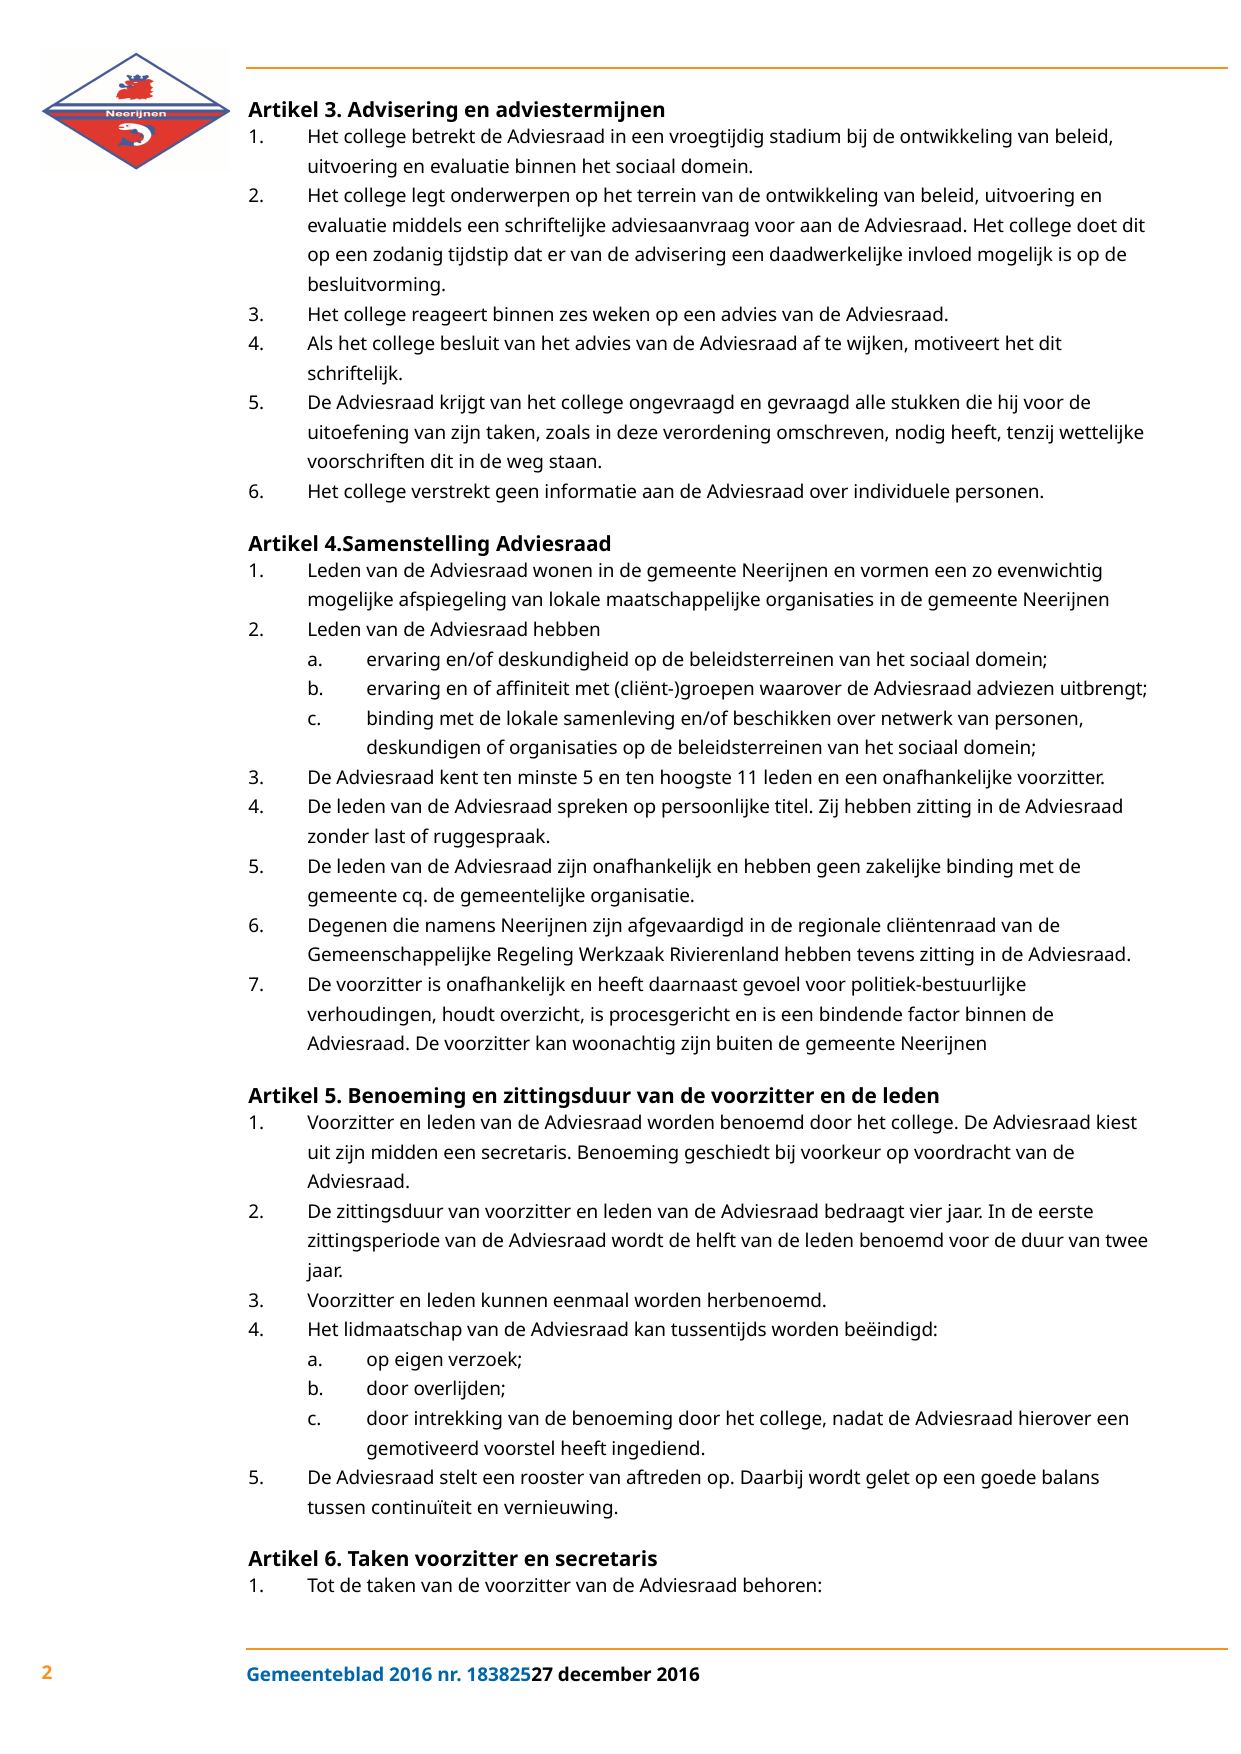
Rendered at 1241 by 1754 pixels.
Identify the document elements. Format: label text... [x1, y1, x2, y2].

list Het college legt onderwerpen op het terrein van de ontwikkeling van beleid, uitvoering en evaluatie middels een schriftelijke adviesaanvraag voor aan de Adviesraad. Het college doet dit op een zodanig tijdstip dat er van de advisering een daadwerkelijke invloed mogelijk is op de besluitvorming. [248, 182, 1152, 297]
list Leden van de Adviesraad wonen in de gemeente Neerijnen en vormen een zo evenwichtig mogelijke afspiegeling van lokale maatschappelijke organisaties in de gemeente Neerijnen [248, 557, 1152, 612]
text Artikel 3. Advisering en adviestermijnen [248, 95, 1152, 123]
list De Adviesraad stelt een rooster van aftreden op. Daarbij wordt gelet op een goede balans tussen continuïteit en vernieuwing. [248, 1464, 1152, 1519]
list Het college verstrekt geen informatie aan de Adviesraad over individuele personen. [248, 478, 1152, 504]
list De Adviesraad kent ten minste 5 en ten hoogste 11 leden en een onafhankelijke voorzitter. [248, 764, 1152, 790]
list ervaring en of affiniteit met (cliënt-)groepen waarover de Adviesraad adviezen uitbrengt; [307, 675, 1152, 701]
list De zittingsduur van voorzitter en leden van de Adviesraad bedraagt vier jaar. In de eerste zittingsperiode van de Adviesraad wordt de helft van de leden benoemd voor de duur van twee jaar. [248, 1198, 1152, 1283]
list Tot de taken van de voorzitter van de Adviesraad behoren: [248, 1573, 1152, 1598]
list Degenen die namens Neerijnen zijn afgevaardigd in de regionale cliëntenraad van de Gemeenschappelijke Regeling Werkzaak Rivierenland hebben tevens zitting in de Adviesraad. [248, 912, 1152, 967]
list binding met de lokale samenleving en/of beschikken over netwerk van personen, deskundigen of organisaties op de beleidsterreinen van het sociaal domein; [307, 705, 1152, 760]
list De voorzitter is onafhankelijk en heeft daarnaast gevoel voor politiek-bestuurlijke verhoudingen, houdt overzicht, is procesgericht en is een bindende factor binnen de Adviesraad. De voorzitter kan woonachtig zijn buiten de gemeente Neerijnen [248, 971, 1152, 1056]
list Het college betrekt de Adviesraad in een vroegtijdig stadium bij de ontwikkeling van beleid, uitvoering en evaluatie binnen het sociaal domein. [248, 123, 1152, 178]
list door overlijden; [307, 1376, 1152, 1401]
list Het lidmaatschap van de Adviesraad kan tussentijds worden beëindigd: [248, 1316, 1152, 1342]
list De Adviesraad krijgt van het college ongevraagd en gevraagd alle stukken die hij voor de uitoefening van zijn taken, zoals in deze verordening omschreven, nodig heeft, tenzij wettelijke voorschriften dit in de weg staan. [248, 389, 1152, 474]
list De leden van de Adviesraad zijn onafhankelijk en hebben geen zakelijke binding met de gemeente cq. de gemeentelijke organisatie. [248, 853, 1152, 908]
list ervaring en/of deskundigheid op de beleidsterreinen van het sociaal domein; [307, 646, 1152, 672]
text Artikel 5. Benoeming en zittingsduur van de voorzitter en de leden [248, 1081, 1152, 1109]
list door intrekking van de benoeming door het college, nadat de Adviesraad hierover een gemotiveerd voorstel heeft ingediend. [307, 1405, 1152, 1460]
list Het college reageert binnen zes weken op een advies van de Adviesraad. [248, 301, 1152, 326]
list Voorzitter en leden van de Adviesraad worden benoemd door het college. De Adviesraad kiest uit zijn midden een secretaris. Benoeming geschiedt bij voorkeur op voordracht van de Adviesraad. [248, 1109, 1152, 1194]
picture [41, 47, 231, 172]
list op eigen verzoek; [307, 1346, 1152, 1372]
text Artikel 4.Samenstelling Adviesraad [248, 529, 1152, 557]
list De leden van de Adviesraad spreken op persoonlijke titel. Zij hebben zitting in de Adviesraad zonder last of ruggespraak. [248, 794, 1152, 849]
text Artikel 6. Taken voorzitter en secretaris [248, 1544, 1152, 1573]
list Leden van de Adviesraad hebben [248, 616, 1152, 642]
list Voorzitter en leden kunnen eenmaal worden herbenoemd. [248, 1287, 1152, 1312]
list Als het college besluit van het advies van de Adviesraad af te wijken, motiveert het dit schriftelijk. [248, 330, 1152, 386]
